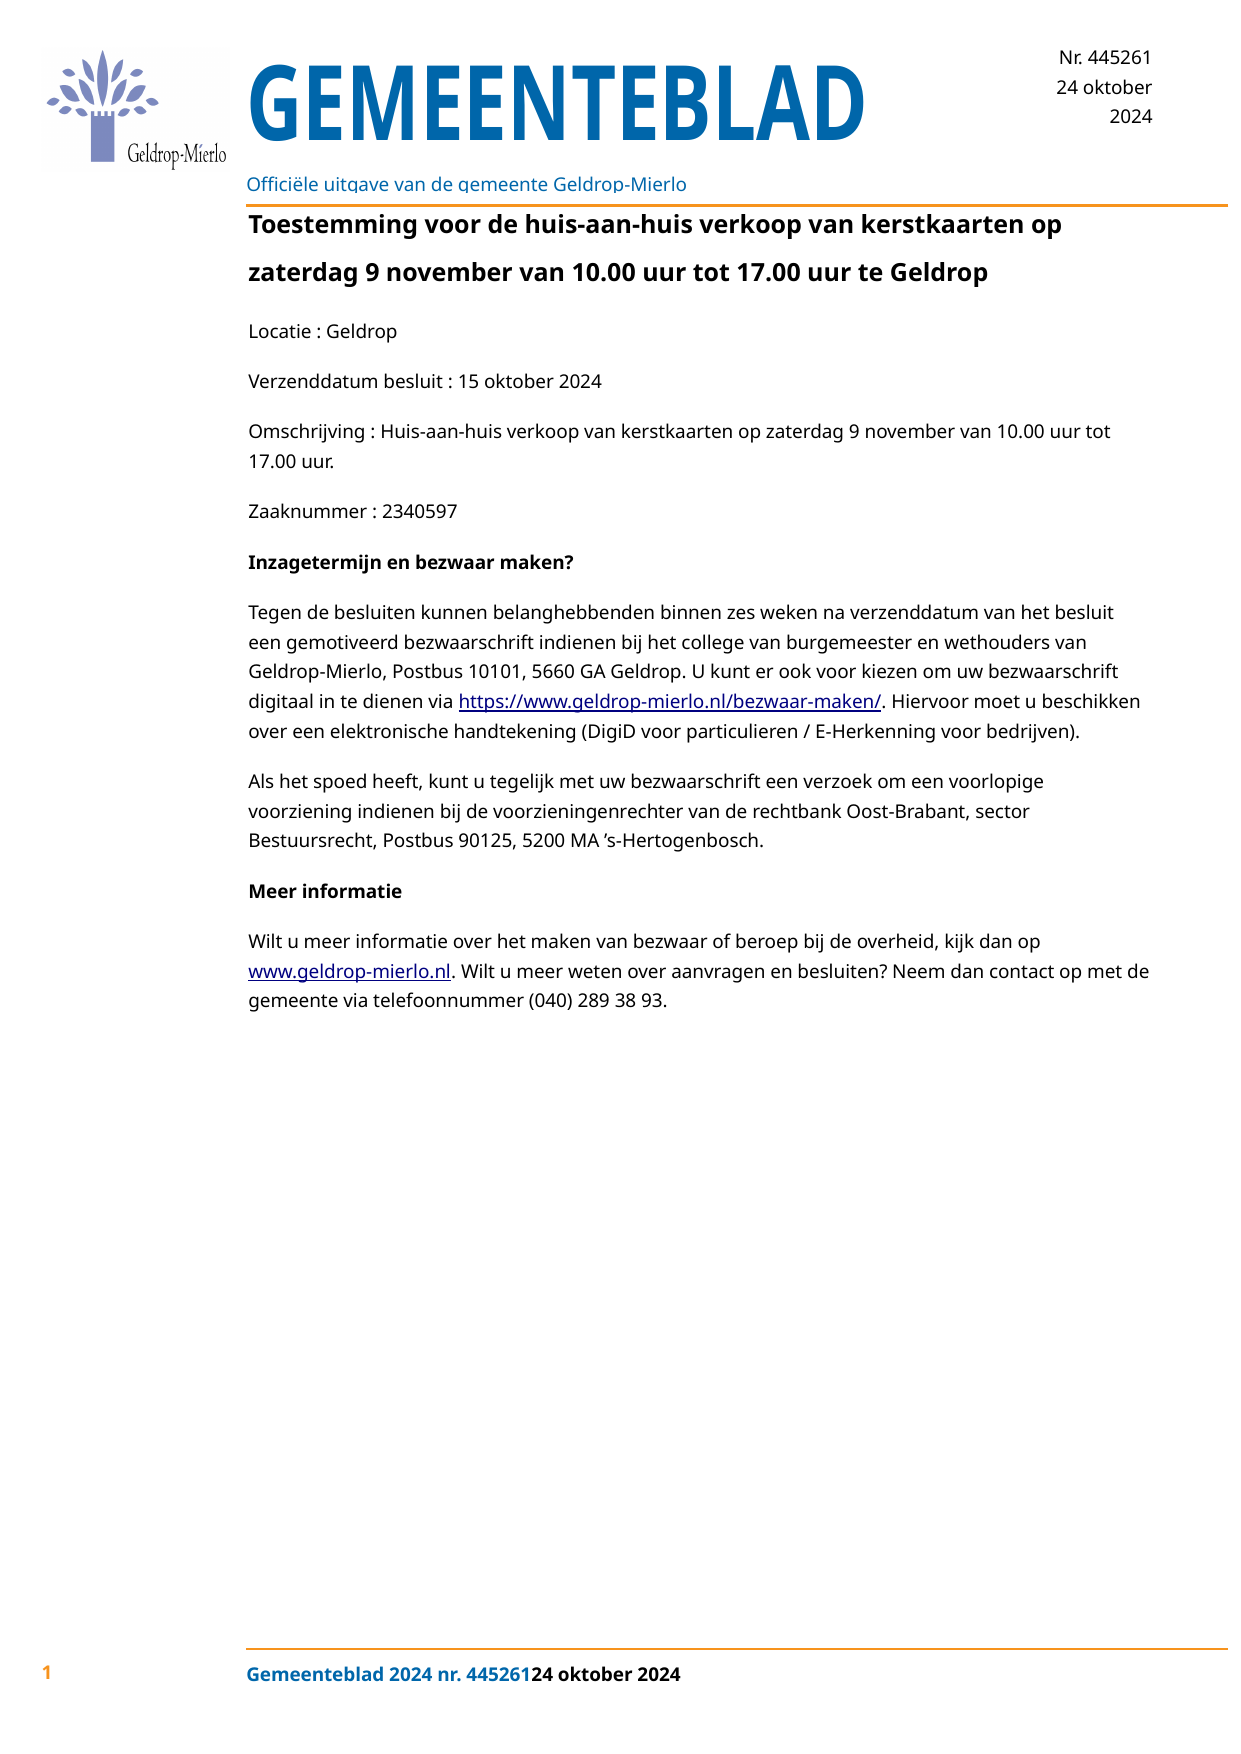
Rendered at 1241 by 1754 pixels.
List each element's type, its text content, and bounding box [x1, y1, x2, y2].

text Als het spoed heeft, kunt u tegelijk met uw bezwaarschrift een verzoek om een voorlopige voorziening indienen bij de voorzieningenrechter van de rechtbank Oost-Brabant, sector Bestuursrecht, Postbus 90125, 5200 MA ’s-Hertogenbosch. [248, 768, 1152, 853]
picture [41, 47, 231, 172]
text Tegen de besluiten kunnen belanghebbenden binnen zes weken na verzenddatum van het besluit een gemotiveerd bezwaarschrift indienen bij het college van burgemeester en wethouders van Geldrop-Mierlo, Postbus 10101, 5660 GA Geldrop. U kunt er ook voor kiezen om uw bezwaarschrift digitaal in te dienen via https://www.geldrop-mierlo.nl/bezwaar-maken/. Hiervoor moet u beschikken over een elektronische handtekening (DigiD voor particulieren / E-Herkenning voor bedrijven). [248, 599, 1152, 744]
text Inzagetermijn en bezwaar maken? [248, 549, 1152, 575]
text Toestemming voor de huis-aan-huis verkoop van kerstkaarten op zaterdag 9 november van 10.00 uur tot 17.00 uur te Geldrop [248, 207, 1152, 288]
text Locatie : Geldrop [248, 318, 1152, 344]
text Meer informatie [248, 878, 1152, 904]
text Zaaknummer : 2340597 [248, 499, 1152, 524]
text Wilt u meer informatie over het maken van bezwaar of beroep bij de overheid, kijk dan op www.geldrop-mierlo.nl. Wilt u meer weten over aanvragen en besluiten? Neem dan contact op met de gemeente via telefoonnummer (040) 289 38 93. [248, 928, 1152, 1013]
text Omschrijving : Huis-aan-huis verkoop van kerstkaarten op zaterdag 9 november van 10.00 uur tot 17.00 uur. [248, 419, 1152, 474]
text Verzenddatum besluit : 15 oktober 2024 [248, 368, 1152, 394]
